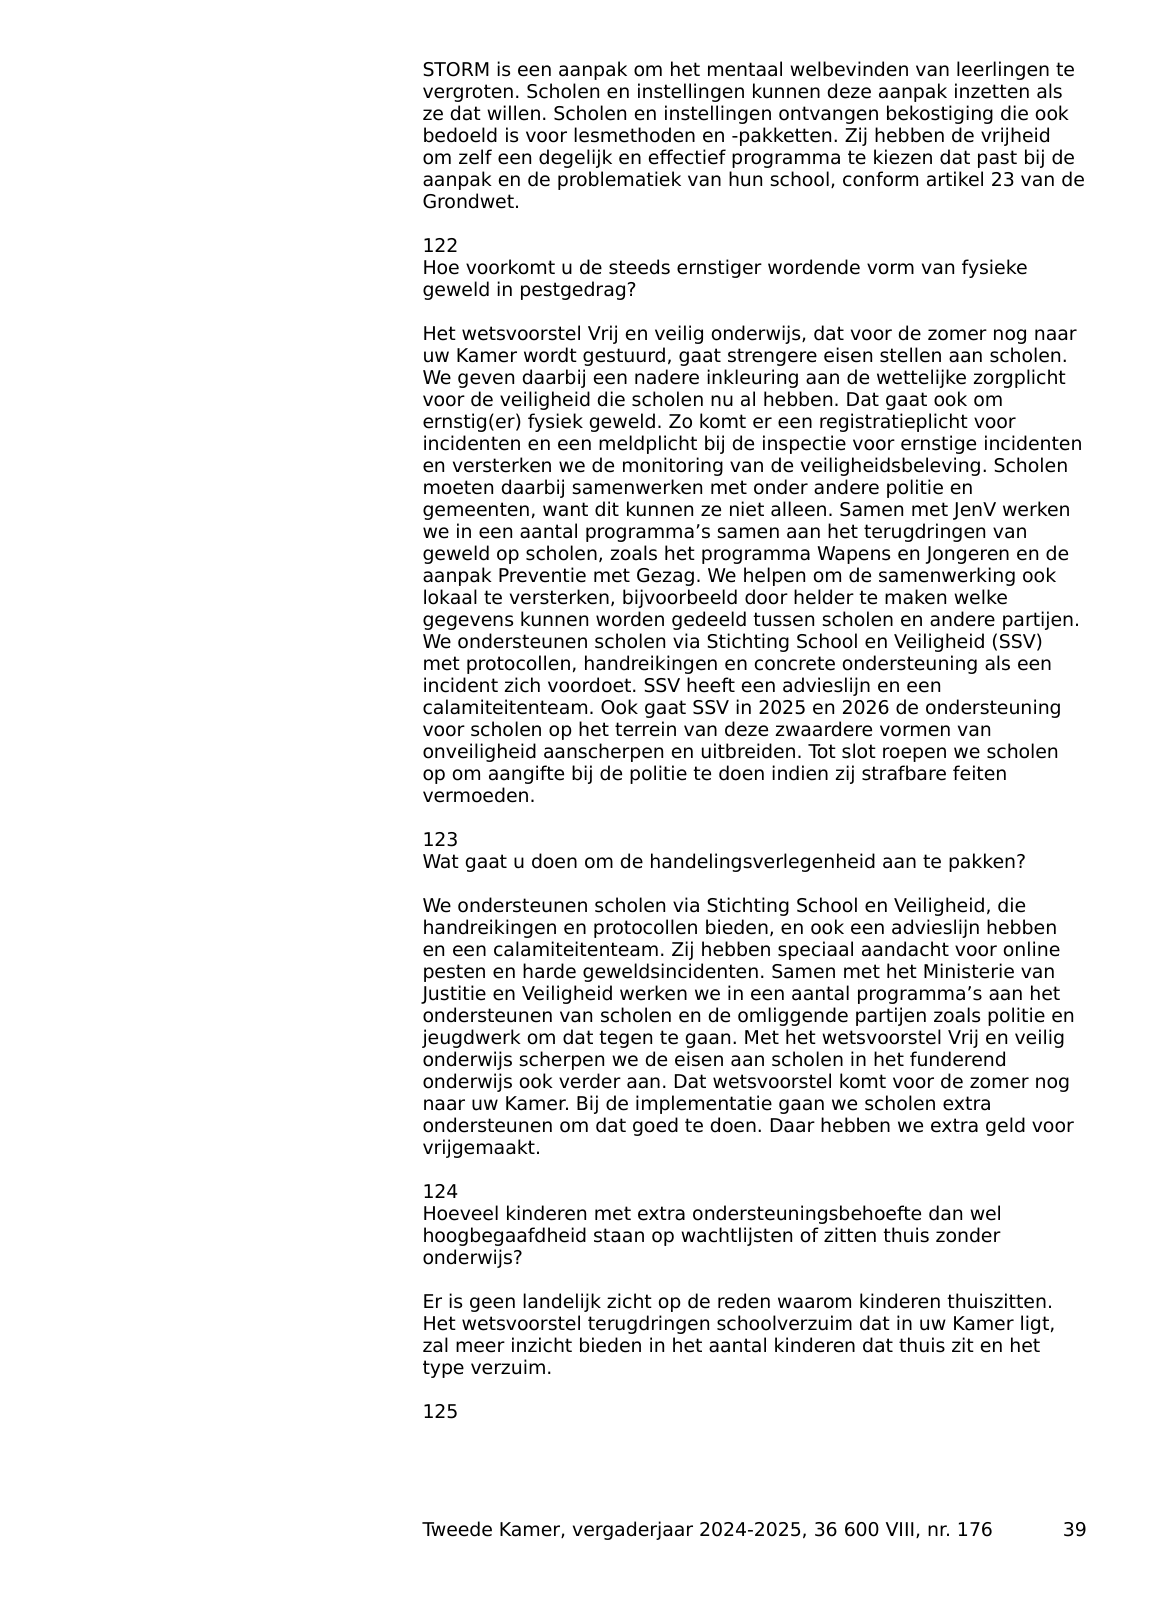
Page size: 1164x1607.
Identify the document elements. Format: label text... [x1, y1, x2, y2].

text Wat gaat u doen om de handelingsverlegenheid aan te pakken? [422, 851, 1087, 873]
text Hoeveel kinderen met extra ondersteuningsbehoefte dan wel hoogbegaafdheid staan op wachtlijsten of zitten thuis zonder onderwijs? [422, 1203, 1087, 1269]
text Het wetsvoorstel Vrij en veilig onderwijs, dat voor de zomer nog naar uw Kamer wordt gestuurd, gaat strengere eisen stellen aan scholen. We geven daarbij een nadere inkleuring aan de wettelijke zorgplicht voor de veiligheid die scholen nu al hebben. Dat gaat ook om ernstig(er) fysiek geweld. Zo komt er een registratieplicht voor incidenten en een meldplicht bij de inspectie voor ernstige incidenten en versterken we de monitoring van de veiligheidsbeleving. Scholen moeten daarbij samenwerken met onder andere politie en gemeenten, want dit kunnen ze niet alleen. Samen met JenV werken we in een aantal programma’s samen aan het terugdringen van geweld op scholen, zoals het programma Wapens en Jongeren en de aanpak Preventie met Gezag. We helpen om de samenwerking ook lokaal te versterken, bijvoorbeeld door helder te maken welke gegevens kunnen worden gedeeld tussen scholen en andere partijen. We ondersteunen scholen via Stichting School en Veiligheid (SSV) met protocollen, handreikingen en concrete ondersteuning als een incident zich voordoet. SSV heeft een advieslijn en een calamiteitenteam. Ook gaat SSV in 2025 en 2026 de ondersteuning voor scholen op het terrein van deze zwaardere vormen van onveiligheid aanscherpen en uitbreiden. Tot slot roepen we scholen op om aangifte bij de politie te doen indien zij strafbare feiten vermoeden. [422, 323, 1087, 807]
text STORM is een aanpak om het mentaal welbevinden van leerlingen te vergroten. Scholen en instellingen kunnen deze aanpak inzetten als ze dat willen. Scholen en instellingen ontvangen bekostiging die ook bedoeld is voor lesmethoden en -pakketten. Zij hebben de vrijheid om zelf een degelijk en effectief programma te kiezen dat past bij de aanpak en de problematiek van hun school, conform artikel 23 van de Grondwet. [422, 59, 1087, 213]
text Er is geen landelijk zicht op de reden waarom kinderen thuiszitten. Het wetsvoorstel terugdringen schoolverzuim dat in uw Kamer ligt, zal meer inzicht bieden in het aantal kinderen dat thuis zit en het type verzuim. [422, 1291, 1087, 1379]
text 125 [422, 1401, 1087, 1423]
text 123 [422, 829, 1087, 851]
text We ondersteunen scholen via Stichting School en Veiligheid, die handreikingen en protocollen bieden, en ook een advieslijn hebben en een calamiteitenteam. Zij hebben speciaal aandacht voor online pesten en harde geweldsincidenten. Samen met het Ministerie van Justitie en Veiligheid werken we in een aantal programma’s aan het ondersteunen van scholen en de omliggende partijen zoals politie en jeugdwerk om dat tegen te gaan. Met het wetsvoorstel Vrij en veilig onderwijs scherpen we de eisen aan scholen in het funderend onderwijs ook verder aan. Dat wetsvoorstel komt voor de zomer nog naar uw Kamer. Bij de implementatie gaan we scholen extra ondersteunen om dat goed te doen. Daar hebben we extra geld voor vrijgemaakt. [422, 895, 1087, 1159]
text Hoe voorkomt u de steeds ernstiger wordende vorm van fysieke geweld in pestgedrag? [422, 257, 1087, 301]
text 124 [422, 1181, 1087, 1203]
text 122 [422, 235, 1087, 257]
